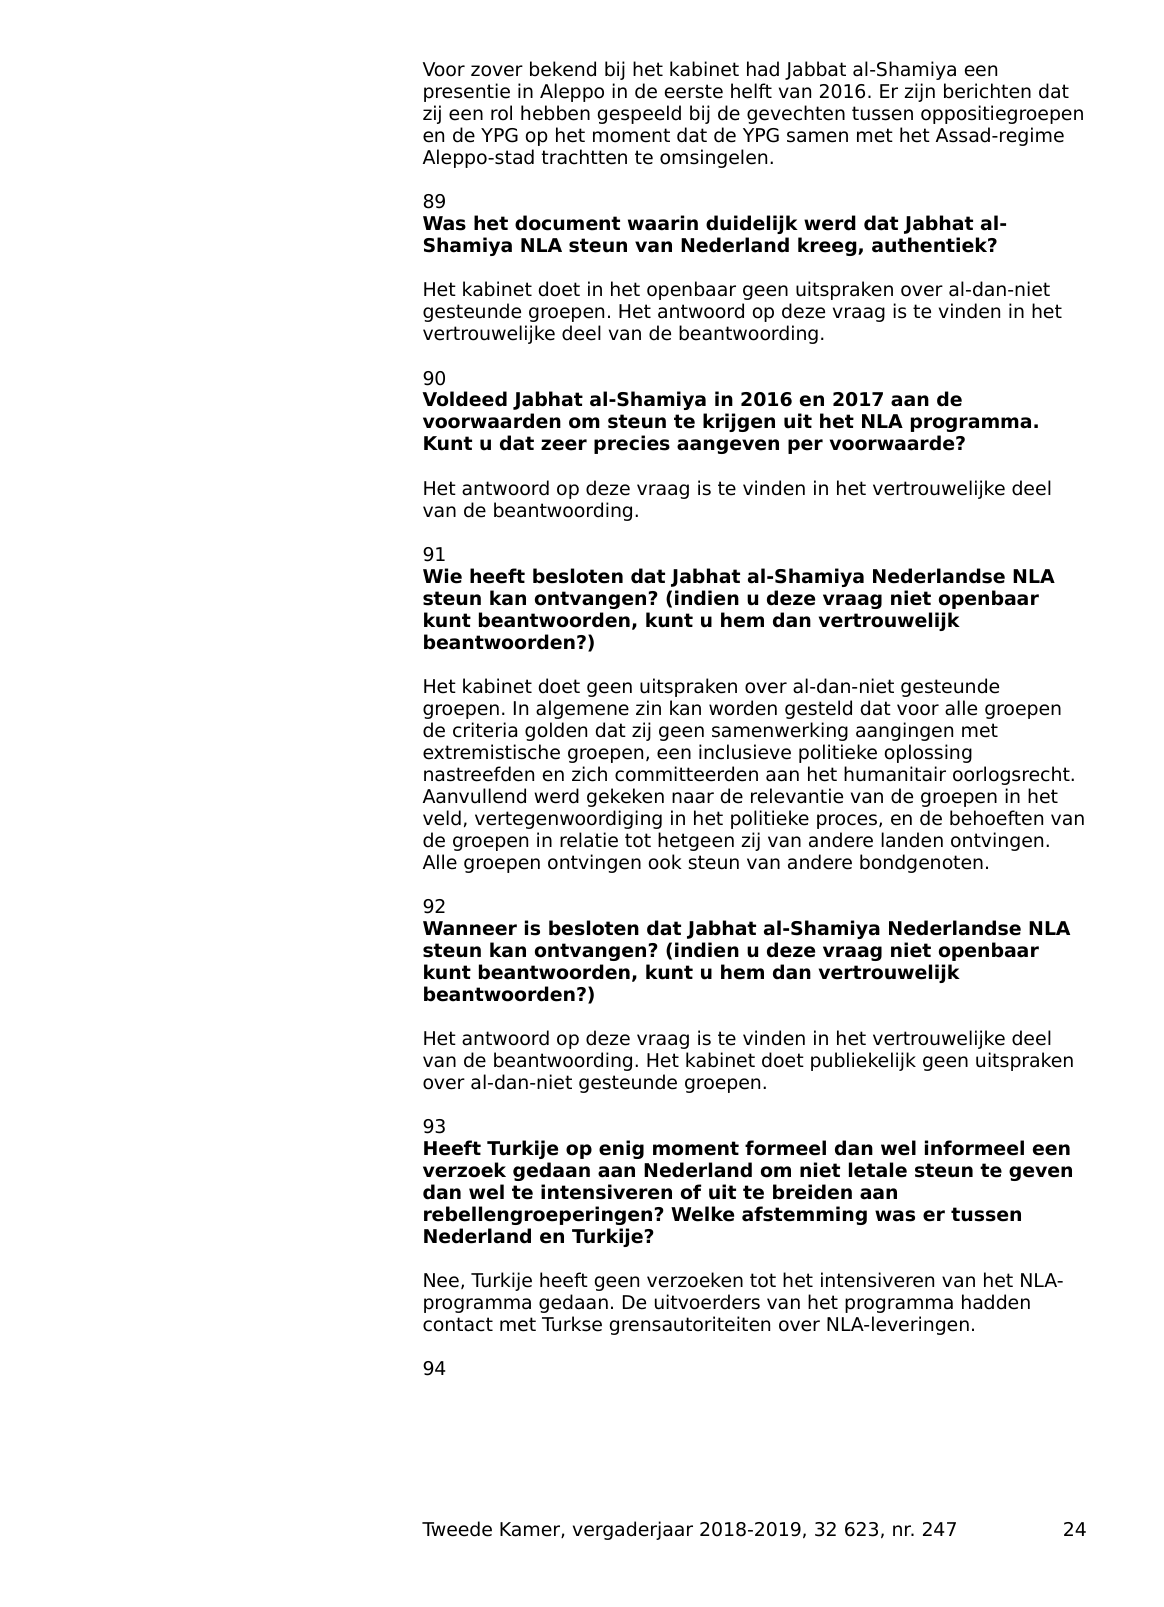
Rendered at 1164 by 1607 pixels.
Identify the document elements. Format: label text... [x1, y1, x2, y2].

text Het antwoord op deze vraag is te vinden in het vertrouwelijke deel van de beantwoording. [422, 477, 1087, 521]
text 94 [422, 1358, 1087, 1380]
text Heeft Turkije op enig moment formeel dan wel informeel een verzoek gedaan aan Nederland om niet letale steun te geven dan wel te intensiveren of uit te breiden aan rebellengroeperingen? Welke afstemming was er tussen Nederland en Turkije? [422, 1138, 1087, 1248]
text 93 [422, 1116, 1087, 1138]
text Nee, Turkije heeft geen verzoeken tot het intensiveren van het NLA-programma gedaan. De uitvoerders van het programma hadden contact met Turkse grensautoriteiten over NLA-leveringen. [422, 1270, 1087, 1336]
text 89 [422, 191, 1087, 213]
text Was het document waarin duidelijk werd dat Jabhat al-Shamiya NLA steun van Nederland kreeg, authentiek? [422, 213, 1087, 257]
text Voldeed Jabhat al-Shamiya in 2016 en 2017 aan de voorwaarden om steun te krijgen uit het NLA programma. Kunt u dat zeer precies aangeven per voorwaarde? [422, 389, 1087, 455]
text Wanneer is besloten dat Jabhat al-Shamiya Nederlandse NLA steun kan ontvangen? (indien u deze vraag niet openbaar kunt beantwoorden, kunt u hem dan vertrouwelijk beantwoorden?) [422, 918, 1087, 1006]
text Wie heeft besloten dat Jabhat al-Shamiya Nederlandse NLA steun kan ontvangen? (indien u deze vraag niet openbaar kunt beantwoorden, kunt u hem dan vertrouwelijk beantwoorden?) [422, 566, 1087, 653]
text Het kabinet doet in het openbaar geen uitspraken over al-dan-niet gesteunde groepen. Het antwoord op deze vraag is te vinden in het vertrouwelijke deel van de beantwoording. [422, 279, 1087, 345]
text 90 [422, 367, 1087, 389]
text 91 [422, 544, 1087, 566]
text Het kabinet doet geen uitspraken over al-dan-niet gesteunde groepen. In algemene zin kan worden gesteld dat voor alle groepen de criteria golden dat zij geen samenwerking aangingen met extremistische groepen, een inclusieve politieke oplossing nastreefden en zich committeerden aan het humanitair oorlogsrecht. Aanvullend werd gekeken naar de relevantie van de groepen in het veld, vertegenwoordiging in het politieke proces, en de behoeften van de groepen in relatie tot hetgeen zij van andere landen ontvingen. Alle groepen ontvingen ook steun van andere bondgenoten. [422, 676, 1087, 873]
text 92 [422, 896, 1087, 918]
text Het antwoord op deze vraag is te vinden in het vertrouwelijke deel van de beantwoording. Het kabinet doet publiekelijk geen uitspraken over al-dan-niet gesteunde groepen. [422, 1028, 1087, 1094]
text Voor zover bekend bij het kabinet had Jabbat al-Shamiya een presentie in Aleppo in de eerste helft van 2016. Er zijn berichten dat zij een rol hebben gespeeld bij de gevechten tussen oppositiegroepen en de YPG op het moment dat de YPG samen met het Assad-regime Aleppo-stad trachtten te omsingelen. [422, 59, 1087, 169]
